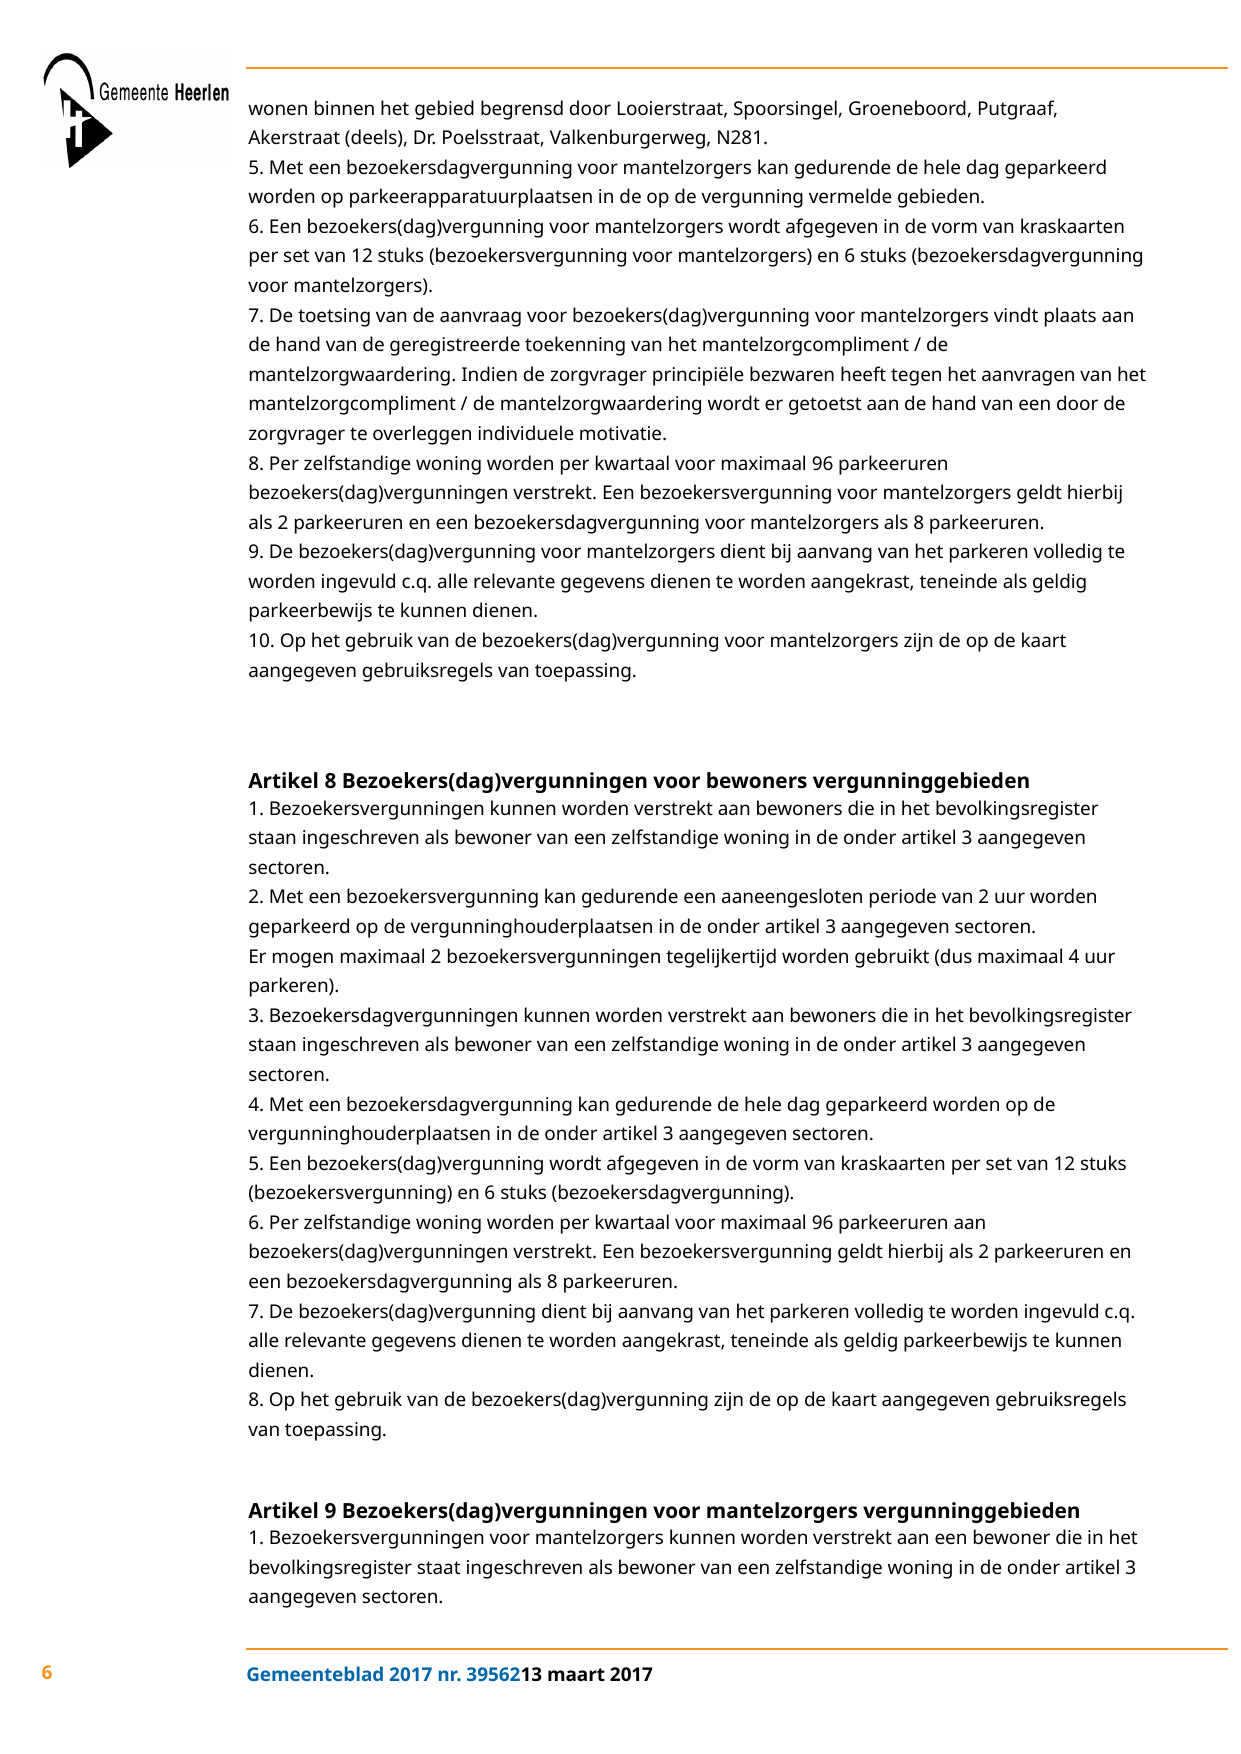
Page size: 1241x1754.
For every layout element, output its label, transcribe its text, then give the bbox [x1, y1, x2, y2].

text 7. De toetsing van de aanvraag voor bezoekers(dag)vergunning voor mantelzorgers vindt plaats aan de hand van de geregistreerde toekenning van het mantelzorgcompliment / de mantelzorgwaardering. Indien de zorgvrager principiële bezwaren heeft tegen het aanvragen van het mantelzorgcompliment / de mantelzorgwaardering wordt er getoetst aan de hand van een door de zorgvrager te overleggen individuele motivatie. [248, 302, 1152, 446]
text 8. Op het gebruik van de bezoekers(dag)vergunning zijn de op de kaart aangegeven gebruiksregels van toepassing. [248, 1387, 1152, 1442]
text 1. Bezoekersvergunningen voor mantelzorgers kunnen worden verstrekt aan een bewoner die in het bevolkingsregister staat ingeschreven als bewoner van een zelfstandige woning in de onder artikel 3 aangegeven sectoren. [248, 1524, 1152, 1609]
text 5. Met een bezoekersdagvergunning voor mantelzorgers kan gedurende de hele dag geparkeerd worden op parkeerapparatuurplaatsen in de op de vergunning vermelde gebieden. [248, 154, 1152, 209]
text 10. Op het gebruik van de bezoekers(dag)vergunning voor mantelzorgers zijn de op de kaart aangegeven gebruiksregels van toepassing. [248, 627, 1152, 683]
text Er mogen maximaal 2 bezoekersvergunningen tegelijkertijd worden gebruikt (dus maximaal 4 uur parkeren). [248, 943, 1152, 998]
text 1. Bezoekersvergunningen kunnen worden verstrekt aan bewoners die in het bevolkingsregister staan ingeschreven als bewoner van een zelfstandige woning in de onder artikel 3 aangegeven sectoren. [248, 795, 1152, 880]
text wonen binnen het gebied begrensd door Looierstraat, Spoorsingel, Groeneboord, Putgraaf, Akerstraat (deels), Dr. Poelsstraat, Valkenburgerweg, N281. [248, 95, 1152, 150]
text 7. De bezoekers(dag)vergunning dient bij aanvang van het parkeren volledig te worden ingevuld c.q. alle relevante gegevens dienen te worden aangekrast, teneinde als geldig parkeerbewijs te kunnen dienen. [248, 1298, 1152, 1383]
text 6. Per zelfstandige woning worden per kwartaal voor maximaal 96 parkeeruren aan bezoekers(dag)vergunningen verstrekt. Een bezoekersvergunning geldt hierbij als 2 parkeeruren en een bezoekersdagvergunning als 8 parkeeruren. [248, 1209, 1152, 1294]
text Artikel 9 Bezoekers(dag)vergunningen voor mantelzorgers vergunninggebieden [248, 1496, 1152, 1524]
text 8. Per zelfstandige woning worden per kwartaal voor maximaal 96 parkeeruren bezoekers(dag)vergunningen verstrekt. Een bezoekersvergunning voor mantelzorgers geldt hierbij als 2 parkeeruren en een bezoekersdagvergunning voor mantelzorgers als 8 parkeeruren. [248, 450, 1152, 535]
text 2. Met een bezoekersvergunning kan gedurende een aaneengesloten periode van 2 uur worden geparkeerd op de vergunninghouderplaatsen in de onder artikel 3 aangegeven sectoren. [248, 884, 1152, 939]
text 5. Een bezoekers(dag)vergunning wordt afgegeven in de vorm van kraskaarten per set van 12 stuks (bezoekersvergunning) en 6 stuks (bezoekersdagvergunning). [248, 1150, 1152, 1205]
text 6. Een bezoekers(dag)vergunning voor mantelzorgers wordt afgegeven in de vorm van kraskaarten per set van 12 stuks (bezoekersvergunning voor mantelzorgers) en 6 stuks (bezoekersdagvergunning voor mantelzorgers). [248, 213, 1152, 298]
text 4. Met een bezoekersdagvergunning kan gedurende de hele dag geparkeerd worden op de vergunninghouderplaatsen in de onder artikel 3 aangegeven sectoren. [248, 1091, 1152, 1146]
text 3. Bezoekersdagvergunningen kunnen worden verstrekt aan bewoners die in het bevolkingsregister staan ingeschreven als bewoner van een zelfstandige woning in de onder artikel 3 aangegeven sectoren. [248, 1002, 1152, 1087]
text Artikel 8 Bezoekers(dag)vergunningen voor bewoners vergunninggebieden [248, 766, 1152, 795]
picture [41, 47, 231, 172]
text 9. De bezoekers(dag)vergunning voor mantelzorgers dient bij aanvang van het parkeren volledig te worden ingevuld c.q. alle relevante gegevens dienen te worden aangekrast, teneinde als geldig parkeerbewijs te kunnen dienen. [248, 538, 1152, 623]
